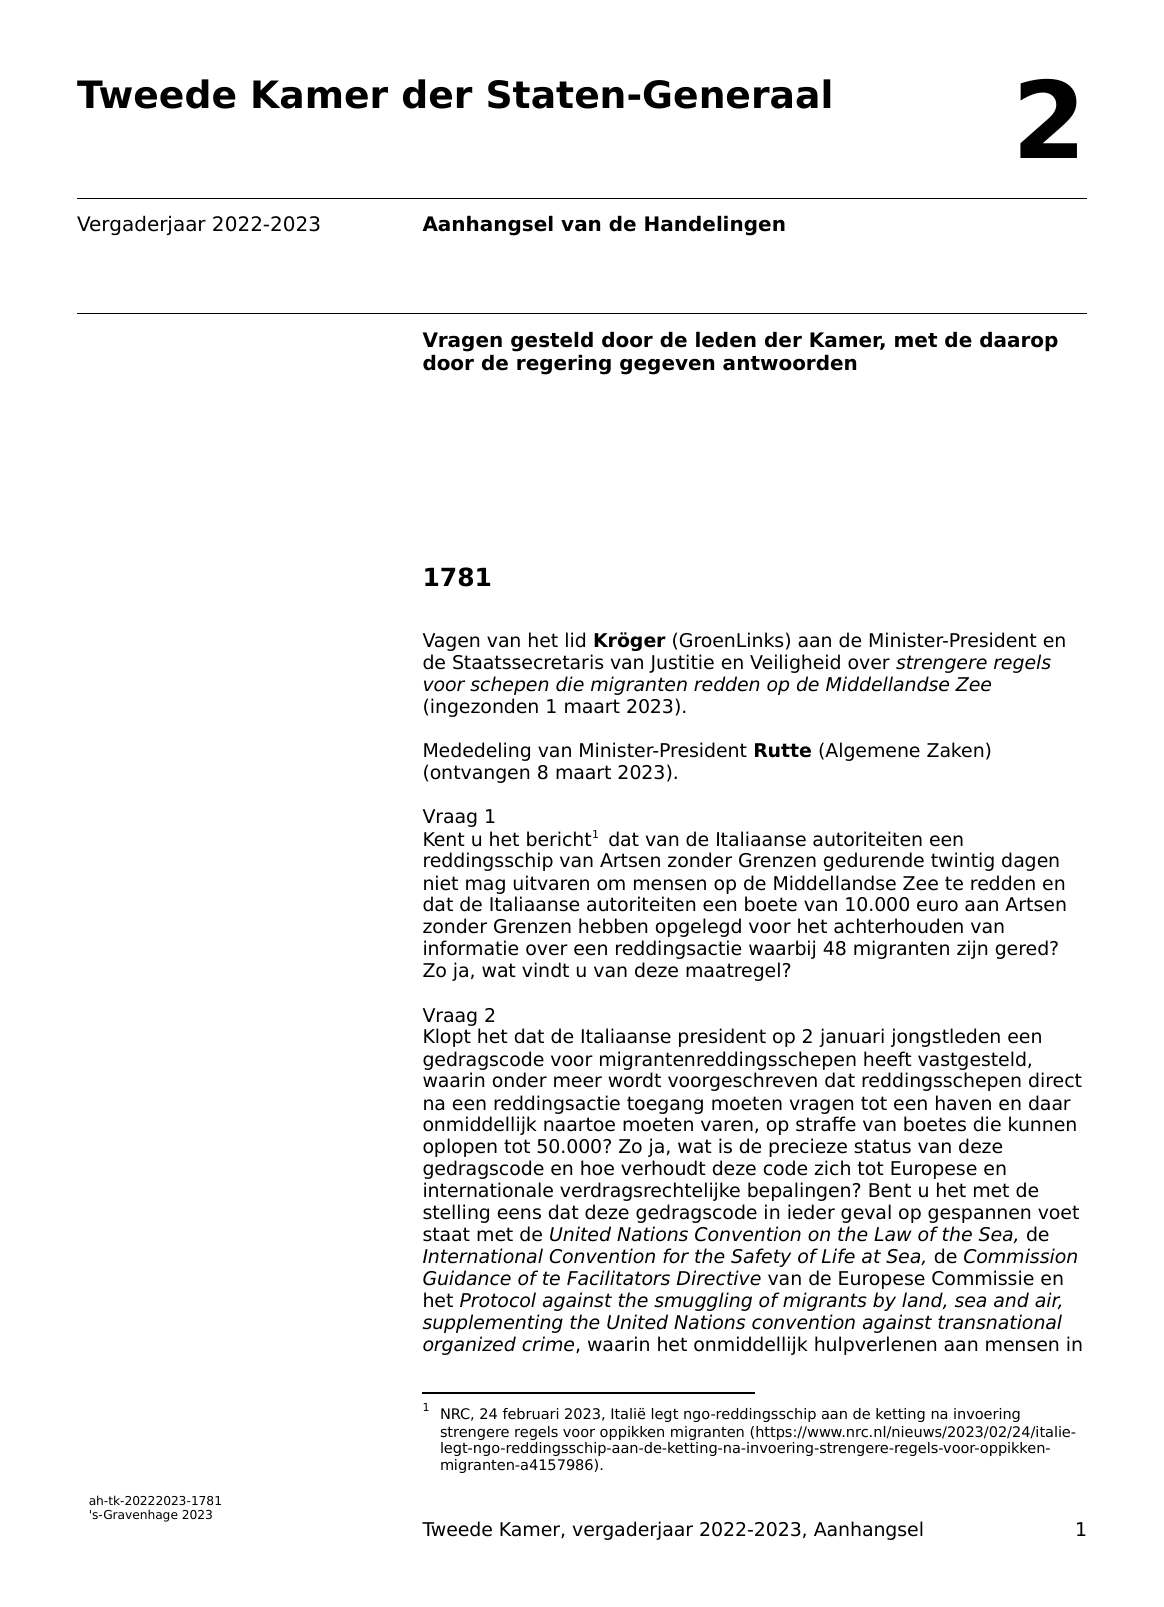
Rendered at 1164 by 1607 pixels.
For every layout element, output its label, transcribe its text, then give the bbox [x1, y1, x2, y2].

text Vraag 2 [422, 1004, 1087, 1026]
text ah-tk-20222023-1781 [88, 1494, 323, 1508]
table_cell Vergaderjaar 2022-2023 [77, 199, 422, 313]
table_cell Vragen gesteld door de leden der Kamer, met de daarop door de regering gegeven antwoorden [422, 314, 1087, 375]
table_header 2 [886, 59, 1087, 198]
table_cell [77, 314, 422, 375]
text Mededeling van Minister-President Rutte (Algemene Zaken) (ontvangen 8 maart 2023). [422, 740, 1087, 784]
table_header Tweede Kamer der Staten-Generaal [77, 59, 886, 198]
text Vagen van het lid Kröger (GroenLinks) aan de Minister-President en de Staatssecretaris van Justitie en Veiligheid over strengere regels voor schepen die migranten redden op de Middellandse Zee (ingezonden 1 maart 2023). [422, 630, 1087, 718]
table_cell Aanhangsel van de Handelingen [422, 199, 1087, 313]
text Vraag 1 [422, 806, 1087, 828]
text Kent u het bericht dat van de Italiaanse autoriteiten een reddingsschip van Artsen zonder Grenzen gedurende twintig dagen niet mag uitvaren om mensen op de Middellandse Zee te redden en dat de Italiaanse autoriteiten een boete van 10.000 euro aan Artsen zonder Grenzen hebben opgelegd voor het achterhouden van informatie over een reddingsactie waarbij 48 migranten zijn gered? Zo ja, wat vindt u van deze maatregel? [422, 828, 1087, 982]
text NRC, 24 februari 2023, Italië legt ngo-reddingsschip aan de ketting na invoering strengere regels voor oppikken migranten (https://www.nrc.nl/nieuws/2023/02/24/italie-legt-ngo-reddingsschip-aan-de-ketting-na-invoering-strengere-regels-voor-oppikken-migranten-a4157986). [422, 1402, 1087, 1474]
text Klopt het dat de Italiaanse president op 2 januari jongstleden een gedragscode voor migrantenreddingsschepen heeft vastgesteld, waarin onder meer wordt voorgeschreven dat reddingsschepen direct na een reddingsactie toegang moeten vragen tot een haven en daar onmiddellijk naartoe moeten varen, op straffe van boetes die kunnen oplopen tot 50.000? Zo ja, wat is de precieze status van deze gedragscode en hoe verhoudt deze code zich tot Europese en internationale verdragsrechtelijke bepalingen? Bent u het met de stelling eens dat deze gedragscode in ieder geval op gespannen voet staat met de United Nations Convention on the Law of the Sea, de International Convention for the Safety of Life at Sea, de Commission Guidance of te Facilitators Directive van de Europese Commissie en het Protocol against the smuggling of migrants by land, sea and air, supplementing the United Nations convention against transnational organized crime, waarin het onmiddellijk hulpverlenen aan mensen in [422, 1026, 1087, 1356]
text 's-Gravenhage 2023 [88, 1508, 323, 1522]
text 1781 [422, 563, 1087, 592]
